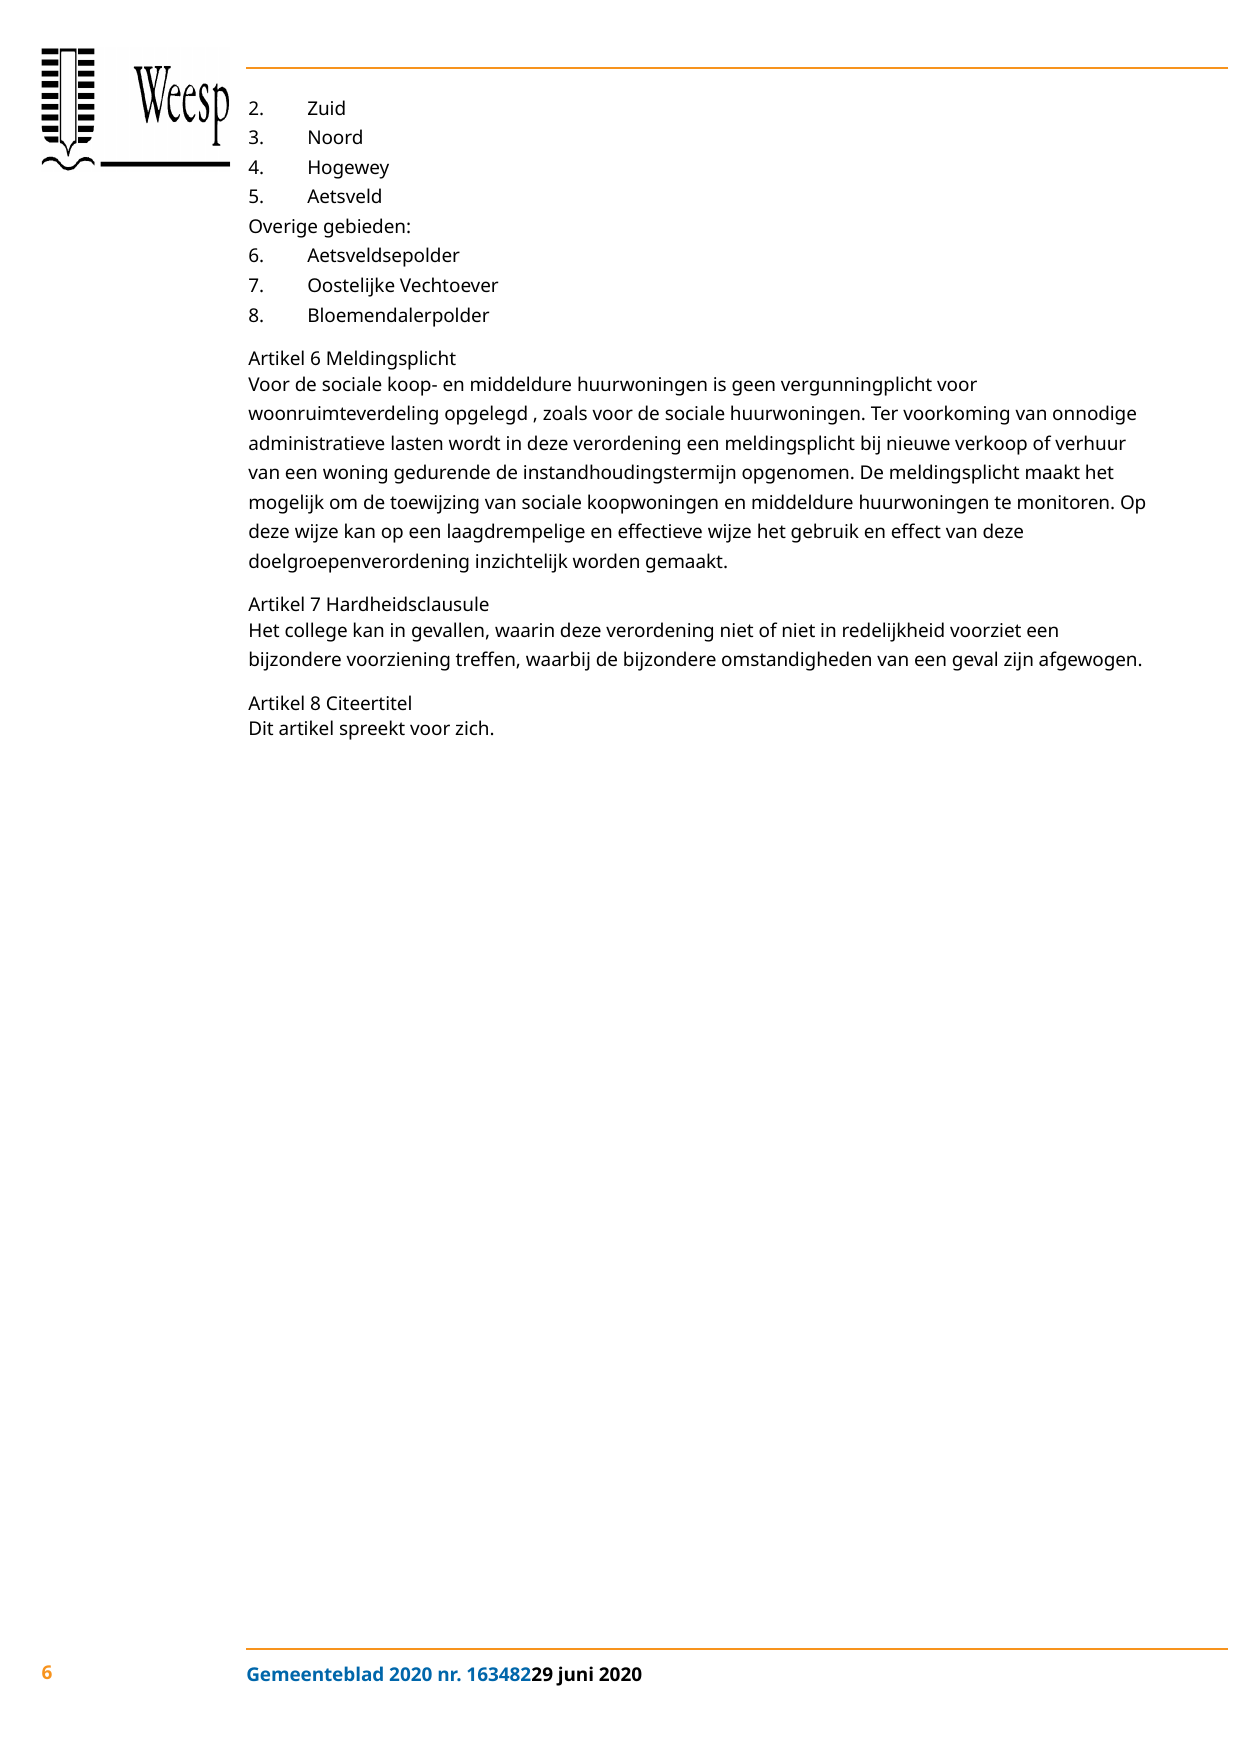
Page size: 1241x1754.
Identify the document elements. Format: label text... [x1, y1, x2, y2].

list Oostelijke Vechtoever [248, 272, 1152, 298]
text Dit artikel spreekt voor zich. [248, 716, 1152, 741]
picture [41, 47, 231, 172]
list Hogewey [248, 154, 1152, 180]
text Artikel 6 Meldingsplicht [248, 345, 1152, 371]
text Overige gebieden: [248, 213, 1152, 239]
text Voor de sociale koop- en middeldure huurwoningen is geen vergunningplicht voor woonruimteverdeling opgelegd , zoals voor de sociale huurwoningen. Ter voorkoming van onnodige administratieve lasten wordt in deze verordening een meldingsplicht bij nieuwe verkoop of verhuur van een woning gedurende de instandhoudingstermijn opgenomen. De meldingsplicht maakt het mogelijk om de toewijzing van sociale koopwoningen en middeldure huurwoningen te monitoren. Op deze wijze kan op een laagdrempelige en effectieve wijze het gebruik en effect van deze doelgroepenverordening inzichtelijk worden gemaakt. [248, 371, 1152, 574]
list Bloemendalerpolder [248, 302, 1152, 328]
list Aetsveldsepolder [248, 243, 1152, 268]
list Noord [248, 124, 1152, 150]
text Artikel 7 Hardheidsclausule [248, 591, 1152, 617]
list Zuid [248, 95, 1152, 121]
text Het college kan in gevallen, waarin deze verordening niet of niet in redelijkheid voorziet een bijzondere voorziening treffen, waarbij de bijzondere omstandigheden van een geval zijn afgewogen. [248, 617, 1152, 672]
text Artikel 8 Citeertitel [248, 690, 1152, 716]
list Aetsveld [248, 183, 1152, 209]
